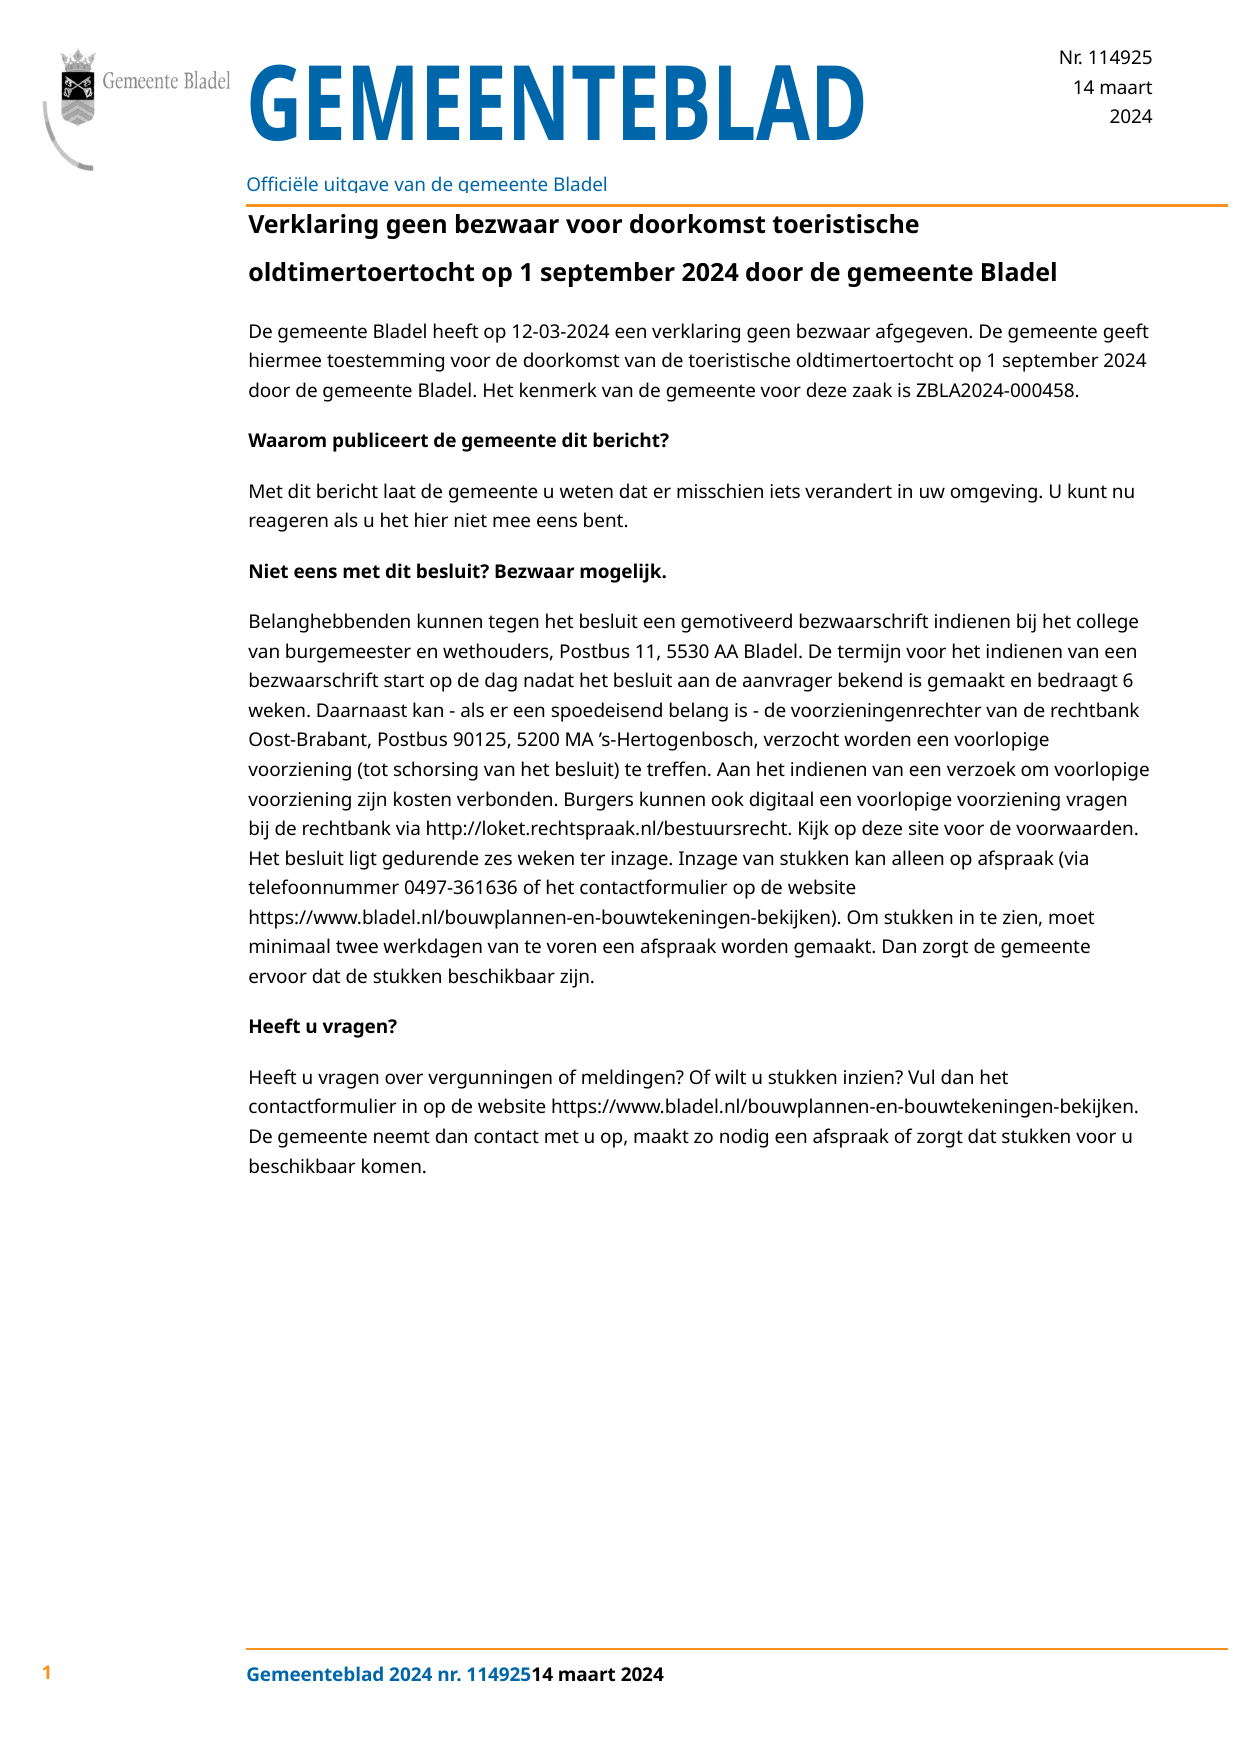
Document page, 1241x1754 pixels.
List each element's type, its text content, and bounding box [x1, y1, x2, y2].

picture [41, 47, 231, 172]
text Niet eens met dit besluit? Bezwaar mogelijk. [248, 558, 1152, 584]
text Heeft u vragen over vergunningen of meldingen? Of wilt u stukken inzien? Vul dan het contactformulier in op de website https://www.bladel.nl/bouwplannen-en-bouwtekeningen-bekijken. De gemeente neemt dan contact met u op, maakt zo nodig een afspraak of zorgt dat stukken voor u beschikbaar komen. [248, 1064, 1152, 1179]
text Belanghebbenden kunnen tegen het besluit een gemotiveerd bezwaarschrift indienen bij het college van burgemeester en wethouders, Postbus 11, 5530 AA Bladel. De termijn voor het indienen van een bezwaarschrift start op de dag nadat het besluit aan de aanvrager bekend is gemaakt en bedraagt 6 weken. Daarnaast kan - als er een spoedeisend belang is - de voorzieningenrechter van de rechtbank Oost-Brabant, Postbus 90125, 5200 MA ’s-Hertogenbosch, verzocht worden een voorlopige voorziening (tot schorsing van het besluit) te treffen. Aan het indienen van een verzoek om voorlopige voorziening zijn kosten verbonden. Burgers kunnen ook digitaal een voorlopige voorziening vragen bij de rechtbank via http://loket.rechtspraak.nl/bestuursrecht. Kijk op deze site voor de voorwaarden. Het besluit ligt gedurende zes weken ter inzage. Inzage van stukken kan alleen op afspraak (via telefoonnummer 0497-361636 of het contactformulier op de website https://www.bladel.nl/bouwplannen-en-bouwtekeningen-bekijken). Om stukken in te zien, moet minimaal twee werkdagen van te voren een afspraak worden gemaakt. Dan zorgt de gemeente ervoor dat de stukken beschikbaar zijn. [248, 608, 1152, 989]
text Heeft u vragen? [248, 1014, 1152, 1039]
text De gemeente Bladel heeft op 12-03-2024 een verklaring geen bezwaar afgegeven. De gemeente geeft hiermee toestemming voor de doorkomst van de toeristische oldtimertoertocht op 1 september 2024 door de gemeente Bladel. Het kenmerk van de gemeente voor deze zaak is ZBLA2024-000458. [248, 318, 1152, 403]
text Met dit bericht laat de gemeente u weten dat er misschien iets verandert in uw omgeving. U kunt nu reageren als u het hier niet mee eens bent. [248, 478, 1152, 533]
text Waarom publiceert de gemeente dit bericht? [248, 427, 1152, 453]
text Verklaring geen bezwaar voor doorkomst toeristische oldtimertoertocht op 1 september 2024 door de gemeente Bladel [248, 207, 1152, 288]
